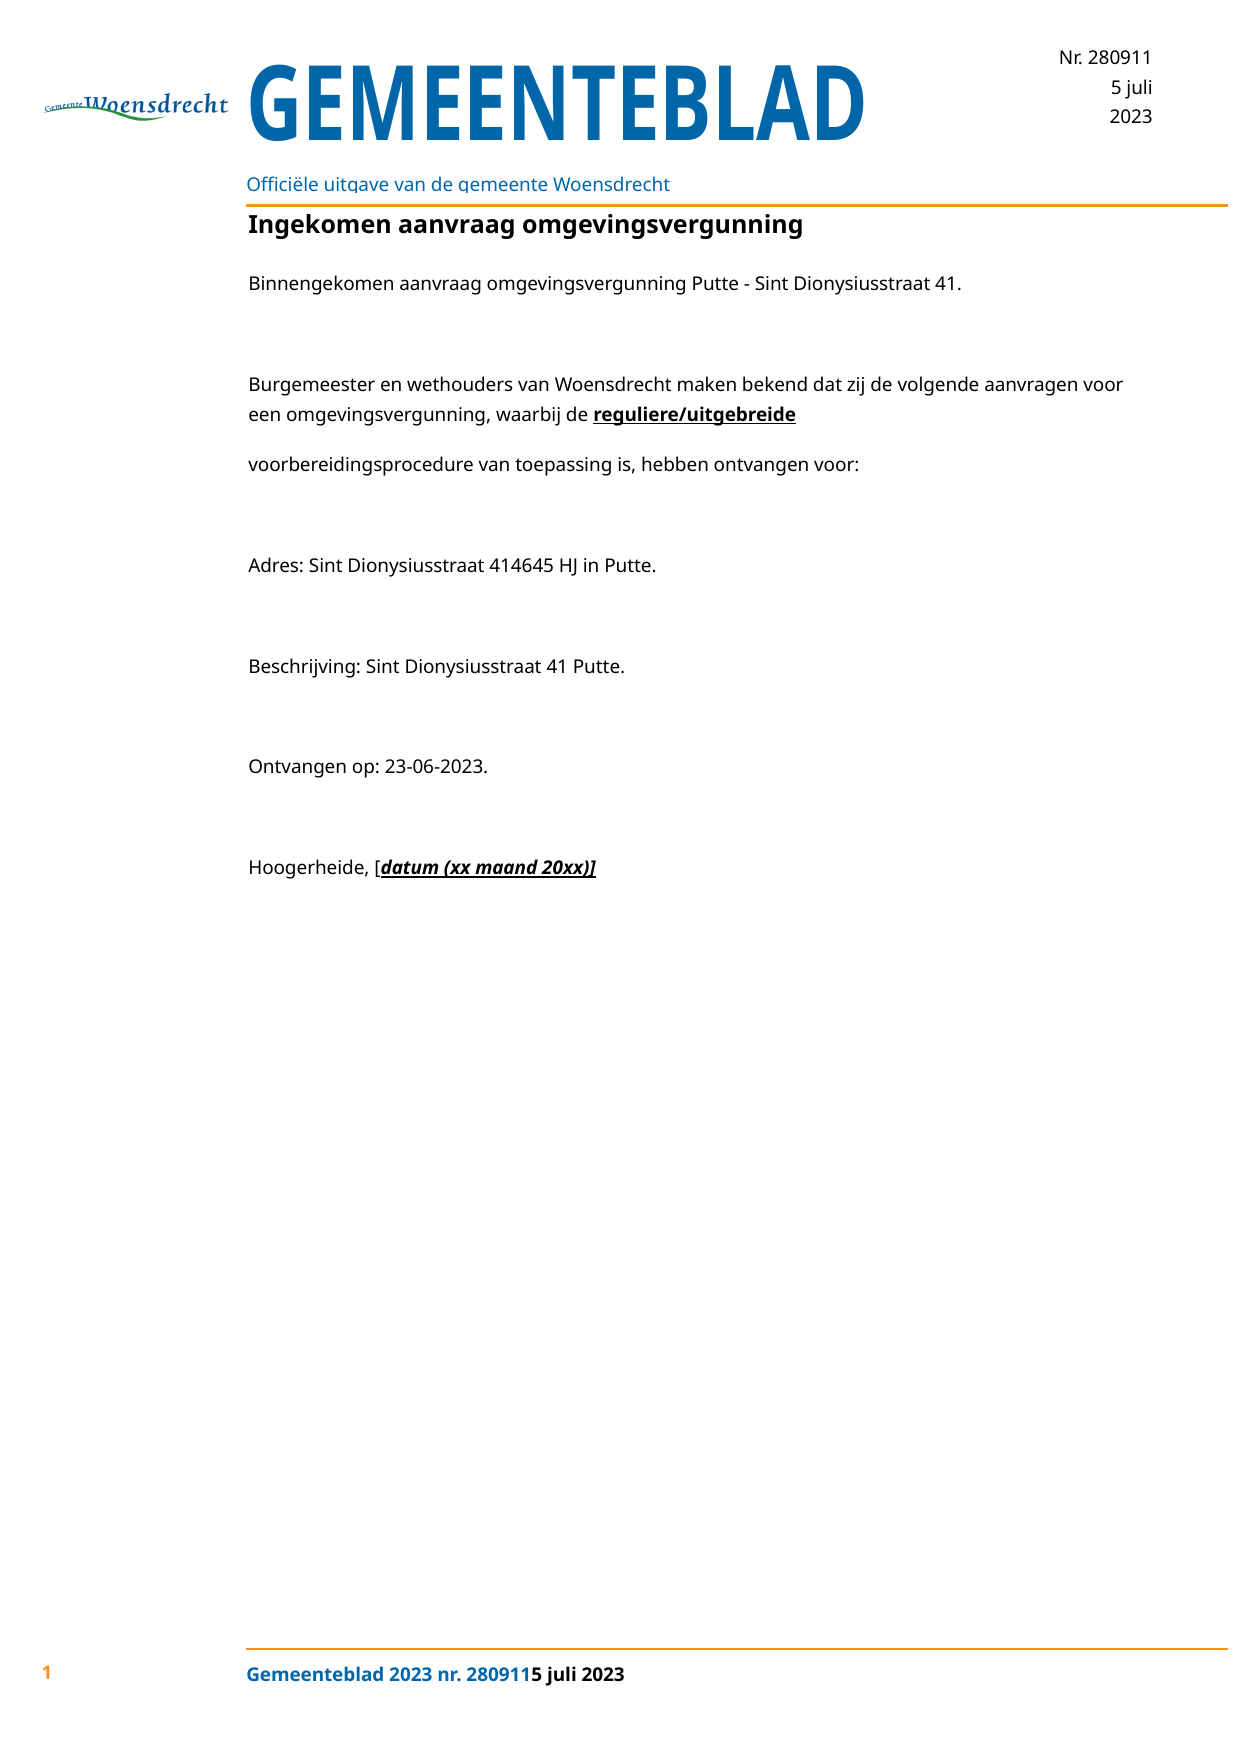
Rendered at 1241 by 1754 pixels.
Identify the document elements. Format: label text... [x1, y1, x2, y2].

text Hoogerheide, [datum (xx maand 20xx)] [248, 854, 1152, 880]
text Burgemeester en wethouders van Woensdrecht maken bekend dat zij de volgende aanvragen voor een omgevingsvergunning, waarbij de reguliere/uitgebreide [248, 371, 1152, 426]
text Binnengekomen aanvraag omgevingsvergunning Putte - Sint Dionysiusstraat 41. [248, 270, 1152, 296]
text Ontvangen op: 23-06-2023. [248, 754, 1152, 779]
picture [41, 47, 231, 172]
text Ingekomen aanvraag omgevingsvergunning [248, 207, 1152, 241]
text Adres: Sint Dionysiusstraat 414645 HJ in Putte. [248, 552, 1152, 578]
text Beschrijving: Sint Dionysiusstraat 41 Putte. [248, 653, 1152, 678]
text voorbereidingsprocedure van toepassing is, hebben ontvangen voor: [248, 451, 1152, 477]
